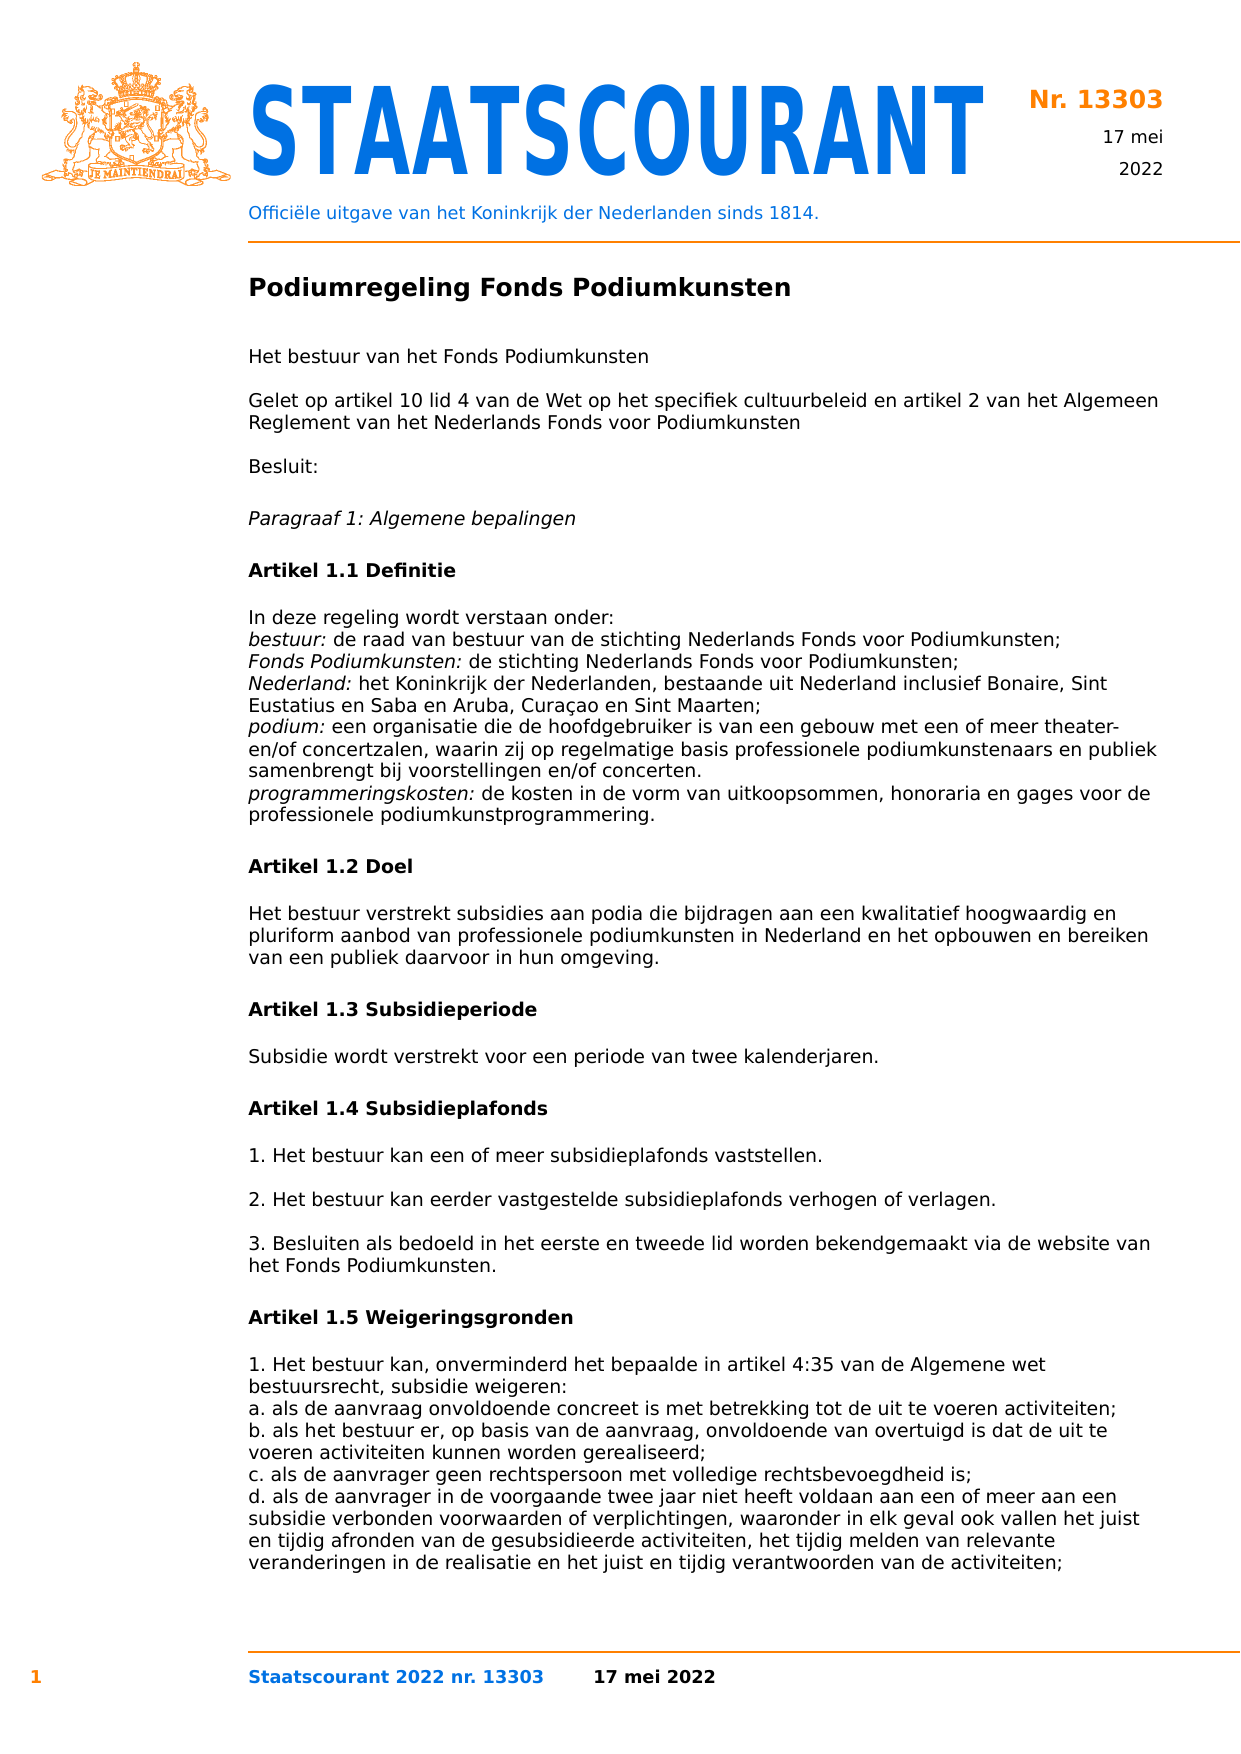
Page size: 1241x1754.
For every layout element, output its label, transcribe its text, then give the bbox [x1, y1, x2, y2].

text 1. Het bestuur kan, onverminderd het bepaalde in artikel 4:35 van de Algemene wet bestuursrecht, subsidie weigeren: [248, 1354, 1163, 1398]
picture [41, 62, 231, 186]
subtitle Artikel 1.1 Definitie [248, 559, 1163, 582]
text podium: een organisatie die de hoofdgebruiker is van een gebouw met een of meer theater- en/of concertzalen, waarin zij op regelmatige basis professionele podiumkunstenaars en publiek samenbrengt bij voorstellingen en/of concerten. [248, 716, 1163, 782]
text d. als de aanvrager in de voorgaande twee jaar niet heeft voldaan aan een of meer aan een subsidie verbonden voorwaarden of verplichtingen, waaronder in elk geval ook vallen het juist en tijdig afronden van de gesubsidieerde activiteiten, het tijdig melden van relevante veranderingen in de realisatie en het juist en tijdig verantwoorden van de activiteiten; [248, 1486, 1163, 1574]
text bestuur: de raad van bestuur van de stichting Nederlands Fonds voor Podiumkunsten; [248, 628, 1163, 651]
text In deze regeling wordt verstaan onder: [248, 607, 1163, 628]
text Fonds Podiumkunsten: de stichting Nederlands Fonds voor Podiumkunsten; [248, 651, 1163, 672]
table_cell 2022 [998, 153, 1240, 203]
subtitle Artikel 1.3 Subsidieperiode [248, 999, 1163, 1021]
text Besluit: [248, 456, 1163, 478]
text Het bestuur van het Fonds Podiumkunsten [248, 346, 1163, 368]
table_cell 17 mei [998, 121, 1240, 153]
text a. als de aanvraag onvoldoende concreet is met betrekking tot de uit te voeren activiteiten; [248, 1398, 1163, 1420]
text 3. Besluiten als bedoeld in het eerste en tweede lid worden bekendgemaakt via de website van het Fonds Podiumkunsten. [248, 1233, 1163, 1277]
subtitle Artikel 1.4 Subsidieplafonds [248, 1098, 1163, 1120]
subtitle Artikel 1.5 Weigeringsgronden [248, 1307, 1163, 1329]
subtitle Podiumregeling Fonds Podiumkunsten [248, 273, 1163, 302]
table_header Nr. 13303 [998, 62, 1240, 121]
subtitle Paragraaf 1: Algemene bepalingen [248, 508, 1163, 529]
text programmeringskosten: de kosten in de vorm van uitkoopsommen, honoraria en gages voor de professionele podiumkunstprogrammering. [248, 782, 1163, 826]
text 1. Het bestuur kan een of meer subsidieplafonds vaststellen. [248, 1145, 1163, 1167]
text c. als de aanvrager geen rechtspersoon met volledige rechtsbevoegdheid is; [248, 1464, 1163, 1486]
table_header [25, 62, 248, 241]
table_cell Officiële uitgave van het Koninkrijk der Nederlanden sinds 1814. [248, 203, 1240, 241]
text Subsidie wordt verstrekt voor een periode van twee kalenderjaren. [248, 1046, 1163, 1068]
text Gelet op artikel 10 lid 4 van de Wet op het specifiek cultuurbeleid en artikel 2 van het Algemeen Reglement van het Nederlands Fonds voor Podiumkunsten [248, 390, 1163, 434]
text b. als het bestuur er, op basis van de aanvraag, onvoldoende van overtuigd is dat de uit te voeren activiteiten kunnen worden gerealiseerd; [248, 1420, 1163, 1464]
text Nederland: het Koninkrijk der Nederlanden, bestaande uit Nederland inclusief Bonaire, Sint Eustatius en Saba en Aruba, Curaçao en Sint Maarten; [248, 672, 1163, 716]
subtitle Artikel 1.2 Doel [248, 856, 1163, 878]
table_header STAATSCOURANT [248, 62, 998, 203]
text Het bestuur verstrekt subsidies aan podia die bijdragen aan een kwalitatief hoogwaardig en pluriform aanbod van professionele podiumkunsten in Nederland en het opbouwen en bereiken van een publiek daarvoor in hun omgeving. [248, 903, 1163, 969]
text 2. Het bestuur kan eerder vastgestelde subsidieplafonds verhogen of verlagen. [248, 1189, 1163, 1211]
